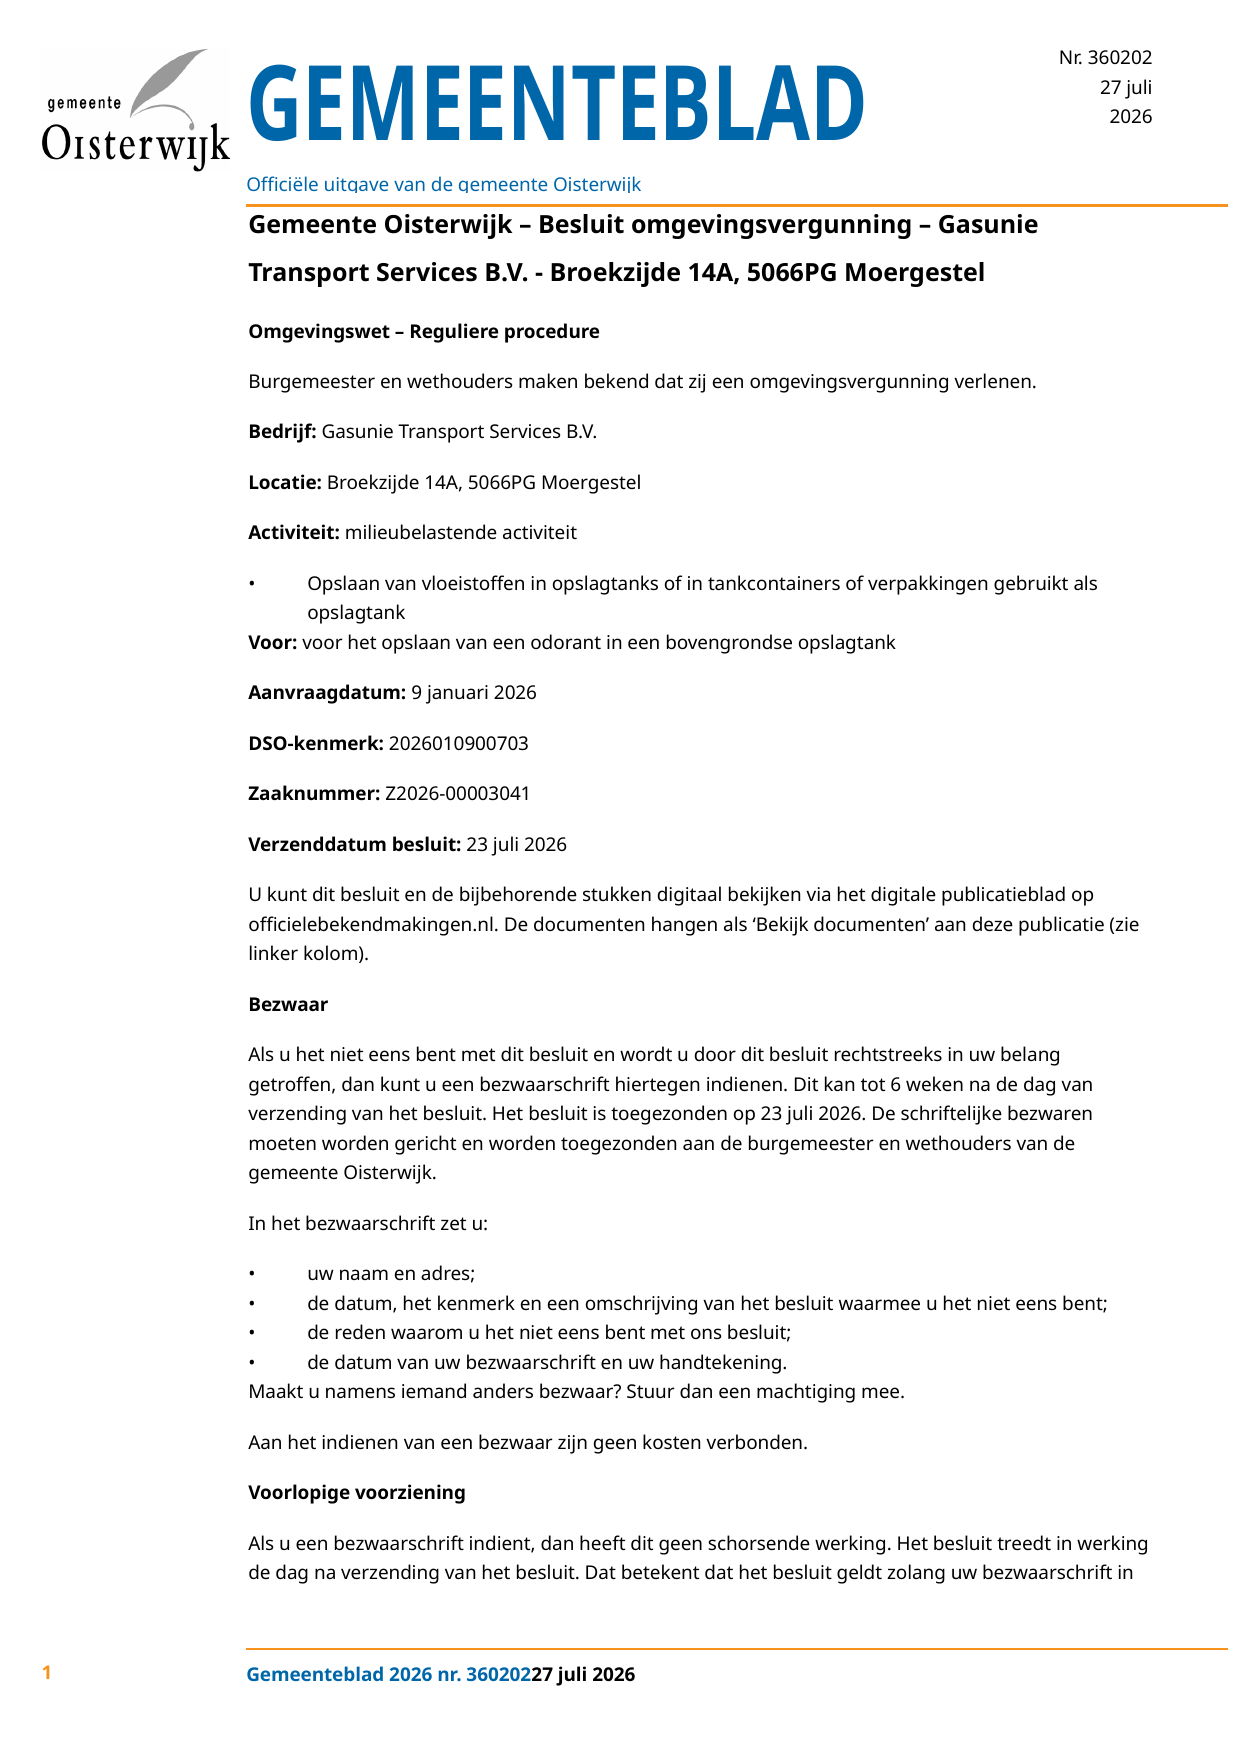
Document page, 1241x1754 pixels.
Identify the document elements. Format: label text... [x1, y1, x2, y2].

text Aan het indienen van een bezwaar zijn geen kosten verbonden. [248, 1429, 1152, 1455]
text Zaaknummer: Z2026-00003041 [248, 780, 1152, 806]
list Opslaan van vloeistoffen in opslagtanks of in tankcontainers of verpakkingen gebruikt als opslagtank [248, 570, 1152, 625]
text Locatie: Broekzijde 14A, 5066PG Moergestel [248, 469, 1152, 495]
list uw naam en adres; [248, 1260, 1152, 1286]
list de reden waarom u het niet eens bent met ons besluit; [248, 1319, 1152, 1345]
text DSO-kenmerk: 2026010900703 [248, 730, 1152, 756]
text Verzenddatum besluit: 23 juli 2026 [248, 831, 1152, 857]
text In het bezwaarschrift zet u: [248, 1210, 1152, 1236]
list de datum van uw bezwaarschrift en uw handtekening. [248, 1349, 1152, 1375]
list de datum, het kenmerk en een omschrijving van het besluit waarmee u het niet eens bent; [248, 1290, 1152, 1316]
text Gemeente Oisterwijk – Besluit omgevingsvergunning – Gasunie Transport Services B.V. - Broekzijde 14A, 5066PG Moergestel [248, 207, 1152, 288]
picture [41, 47, 231, 172]
text Aanvraagdatum: 9 januari 2026 [248, 679, 1152, 705]
text Maakt u namens iemand anders bezwaar? Stuur dan een machtiging mee. [248, 1379, 1152, 1404]
text Activiteit: milieubelastende activiteit [248, 519, 1152, 545]
text Voor: voor het opslaan van een odorant in een bovengrondse opslagtank [248, 629, 1152, 655]
text Voorlopige voorziening [248, 1479, 1152, 1505]
text Bedrijf: Gasunie Transport Services B.V. [248, 419, 1152, 444]
text Omgevingswet – Reguliere procedure [248, 318, 1152, 344]
text Als u een bezwaarschrift indient, dan heeft dit geen schorsende werking. Het besluit treedt in werking de dag na verzending van het besluit. Dat betekent dat het besluit geldt zolang uw bezwaarschrift in [248, 1530, 1152, 1585]
text U kunt dit besluit en de bijbehorende stukken digitaal bekijken via het digitale publicatieblad op officielebekendmakingen.nl. De documenten hangen als ‘Bekijk documenten’ aan deze publicatie (zie linker kolom). [248, 881, 1152, 966]
text Als u het niet eens bent met dit besluit en wordt u door dit besluit rechtstreeks in uw belang getroffen, dan kunt u een bezwaarschrift hiertegen indienen. Dit kan tot 6 weken na de dag van verzending van het besluit. Het besluit is toegezonden op 23 juli 2026. De schriftelijke bezwaren moeten worden gericht en worden toegezonden aan de burgemeester en wethouders van de gemeente Oisterwijk. [248, 1041, 1152, 1185]
text Burgemeester en wethouders maken bekend dat zij een omgevingsvergunning verlenen. [248, 368, 1152, 394]
text Bezwaar [248, 991, 1152, 1017]
